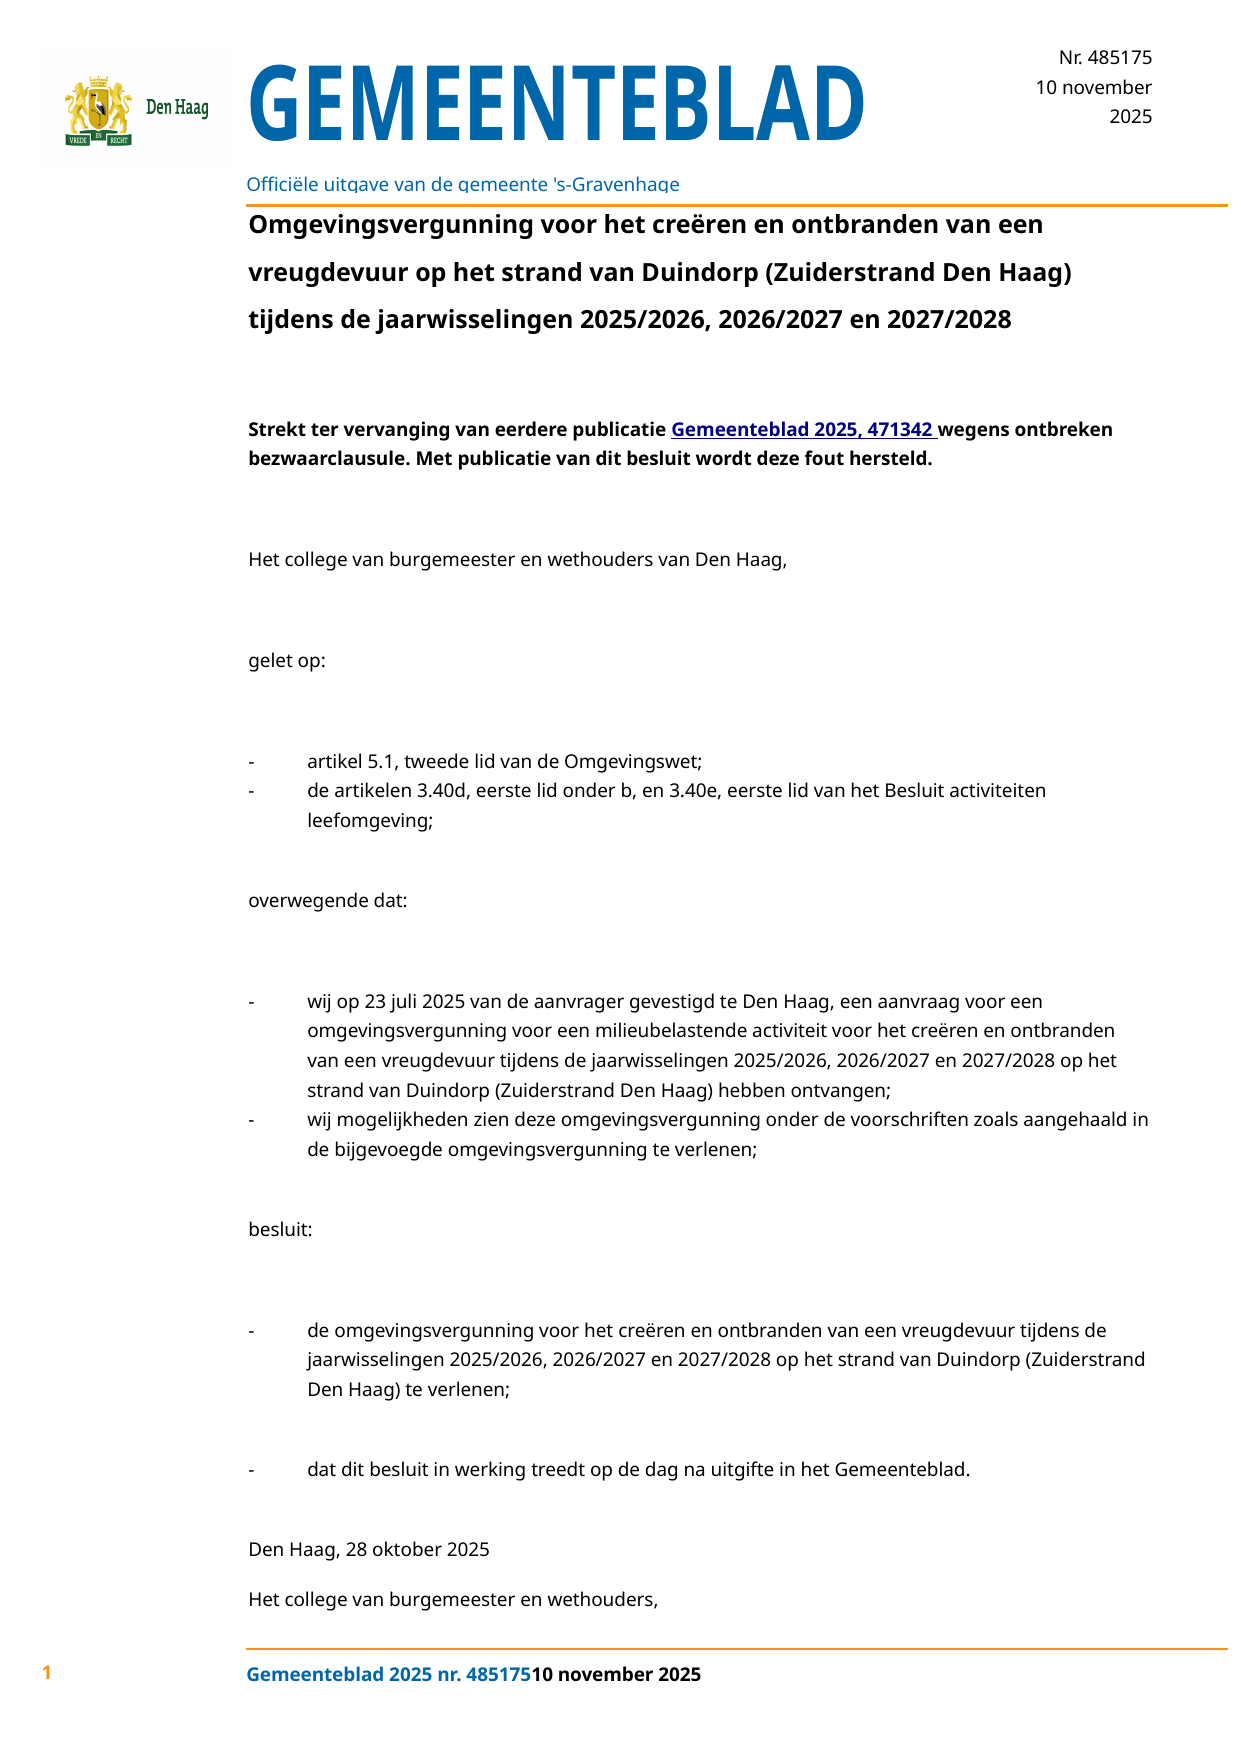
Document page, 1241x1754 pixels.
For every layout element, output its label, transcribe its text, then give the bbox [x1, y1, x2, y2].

list wij mogelijkheden zien deze omgevingsvergunning onder de voorschriften zoals aangehaald in de bijgevoegde omgevingsvergunning te verlenen; [248, 1106, 1152, 1162]
text Strekt ter vervanging van eerdere publicatie Gemeenteblad 2025, 471342 wegens ontbreken bezwaarclausule. Met publicatie van dit besluit wordt deze fout hersteld. [248, 416, 1152, 471]
text Omgevingsvergunning voor het creëren en ontbranden van een vreugdevuur op het strand van Duindorp (Zuiderstrand Den Haag) tijdens de jaarwisselingen 2025/2026, 2026/2027 en 2027/2028 [248, 207, 1152, 336]
list wij op 23 juli 2025 van de aanvrager gevestigd te Den Haag, een aanvraag voor een omgevingsvergunning voor een milieubelastende activiteit voor het creëren en ontbranden van een vreugdevuur tijdens de jaarwisselingen 2025/2026, 2026/2027 en 2027/2028 op het strand van Duindorp (Zuiderstrand Den Haag) hebben ontvangen; [248, 988, 1152, 1102]
text Het college van burgemeester en wethouders, [248, 1586, 1152, 1612]
list dat dit besluit in werking treedt op de dag na uitgifte in het Gemeenteblad. [248, 1456, 1152, 1482]
picture [41, 47, 231, 172]
list artikel 5.1, tweede lid van de Omgevingswet; [248, 748, 1152, 774]
text Den Haag, 28 oktober 2025 [248, 1536, 1152, 1562]
text Het college van burgemeester en wethouders van Den Haag, [248, 546, 1152, 572]
list de omgevingsvergunning voor het creëren en ontbranden van een vreugdevuur tijdens de jaarwisselingen 2025/2026, 2026/2027 en 2027/2028 op het strand van Duindorp (Zuiderstrand Den Haag) te verlenen; [248, 1317, 1152, 1402]
text overwegende dat: [248, 887, 1152, 913]
text gelet op: [248, 647, 1152, 673]
text besluit: [248, 1216, 1152, 1242]
list de artikelen 3.40d, eerste lid onder b, en 3.40e, eerste lid van het Besluit activiteiten leefomgeving; [248, 778, 1152, 833]
